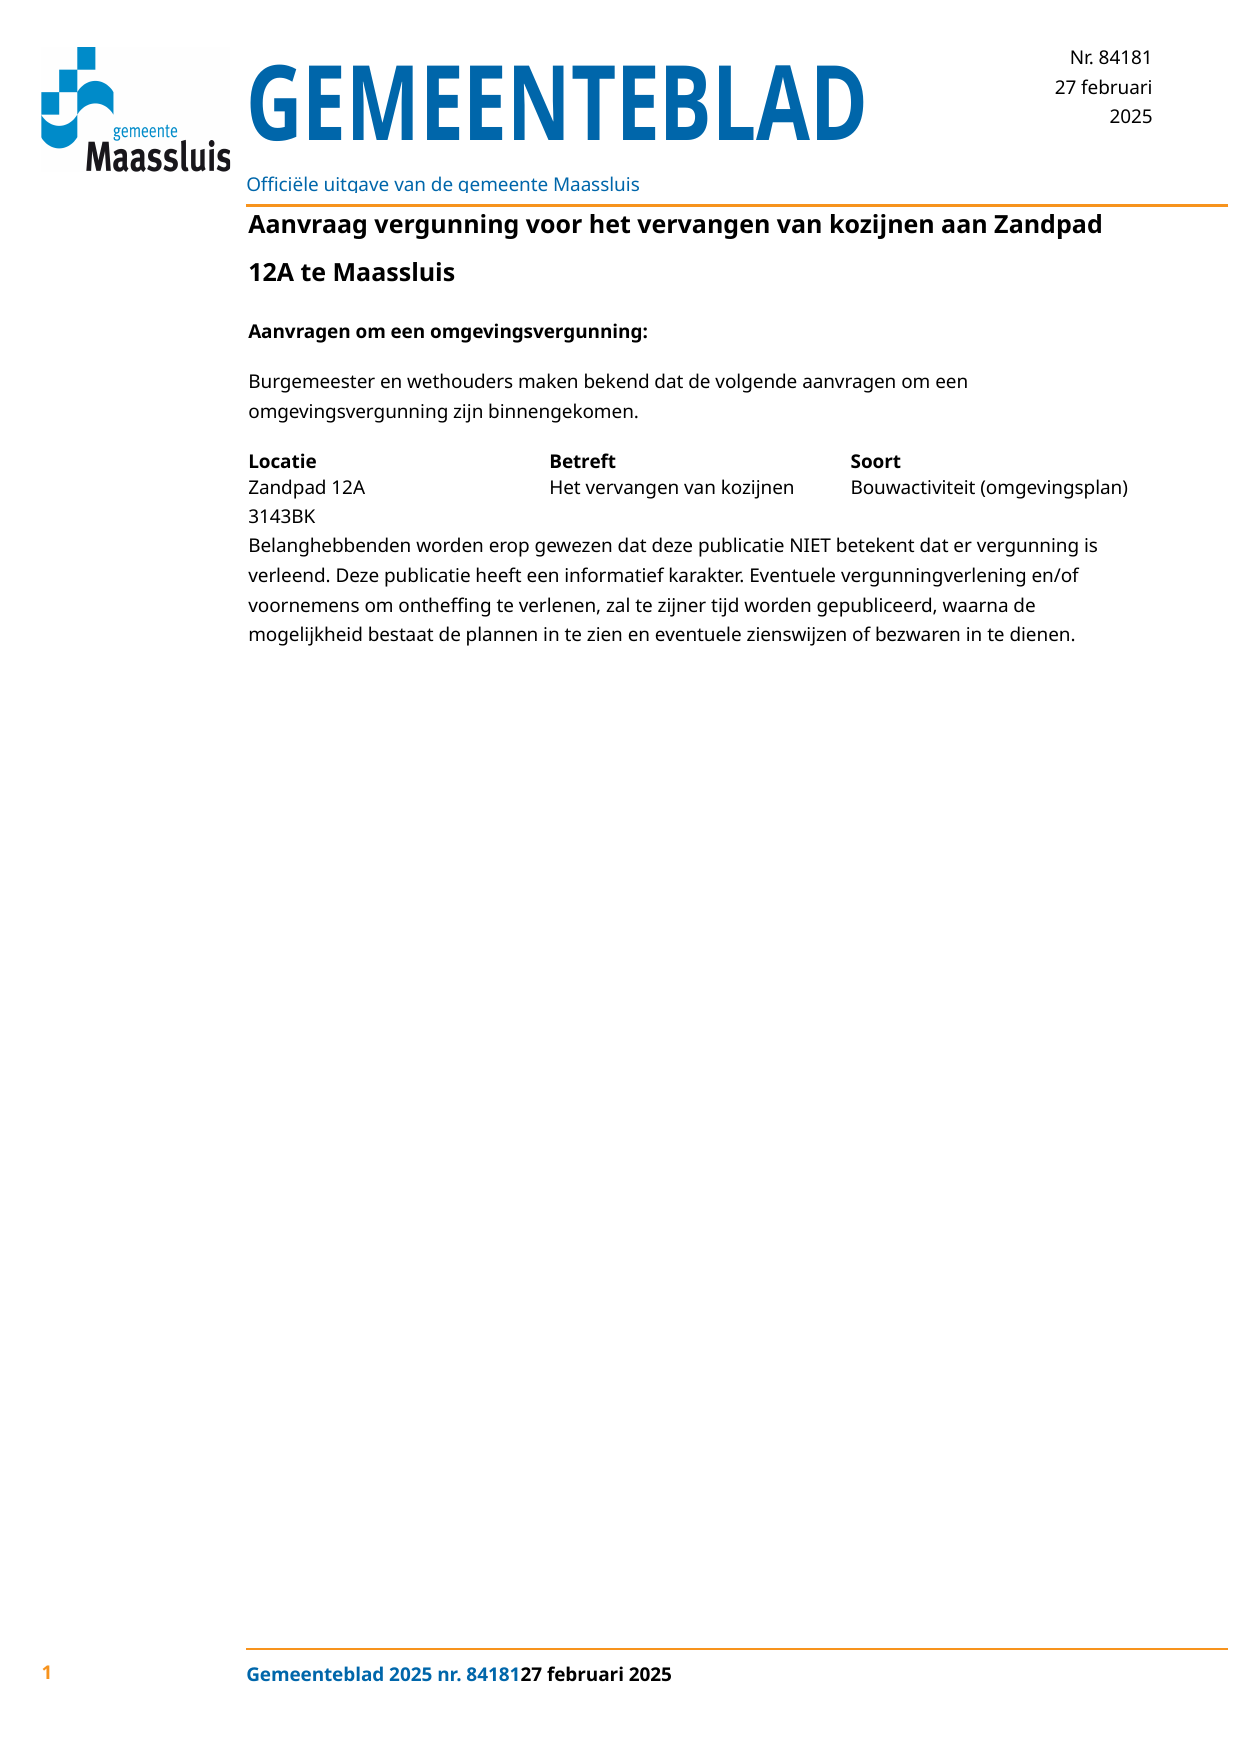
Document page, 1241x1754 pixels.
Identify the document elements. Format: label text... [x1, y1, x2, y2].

text Burgemeester en wethouders maken bekend dat de volgende aanvragen om een omgevingsvergunning zijn binnengekomen. [248, 368, 1152, 424]
picture [41, 47, 77, 92]
picture [41, 47, 231, 172]
text Aanvraag vergunning voor het vervangen van kozijnen aan Zandpad 12A te Maassluis [248, 207, 1152, 288]
table_cell Bouwactiviteit (omgevingsplan) [850, 474, 1152, 529]
text Belanghebbenden worden erop gewezen dat deze publicatie NIET betekent dat er vergunning is verleend. Deze publicatie heeft een informatief karakter. Eventuele vergunningverlening en/of voornemens om ontheffing te verlenen, zal te zijner tijd worden gepubliceerd, waarna de mogelijkheid bestaat de plannen in te zien en eventuele zienswijzen of bezwaren in te dienen. [248, 533, 1152, 647]
table_header Betreft [549, 449, 850, 474]
table_header Locatie [248, 449, 549, 474]
table_cell Het vervangen van kozijnen [549, 474, 850, 529]
table_cell Zandpad 12A 3143BK [248, 474, 549, 529]
text Aanvragen om een omgevingsvergunning: [248, 318, 1152, 344]
table_header Soort [850, 449, 1152, 474]
